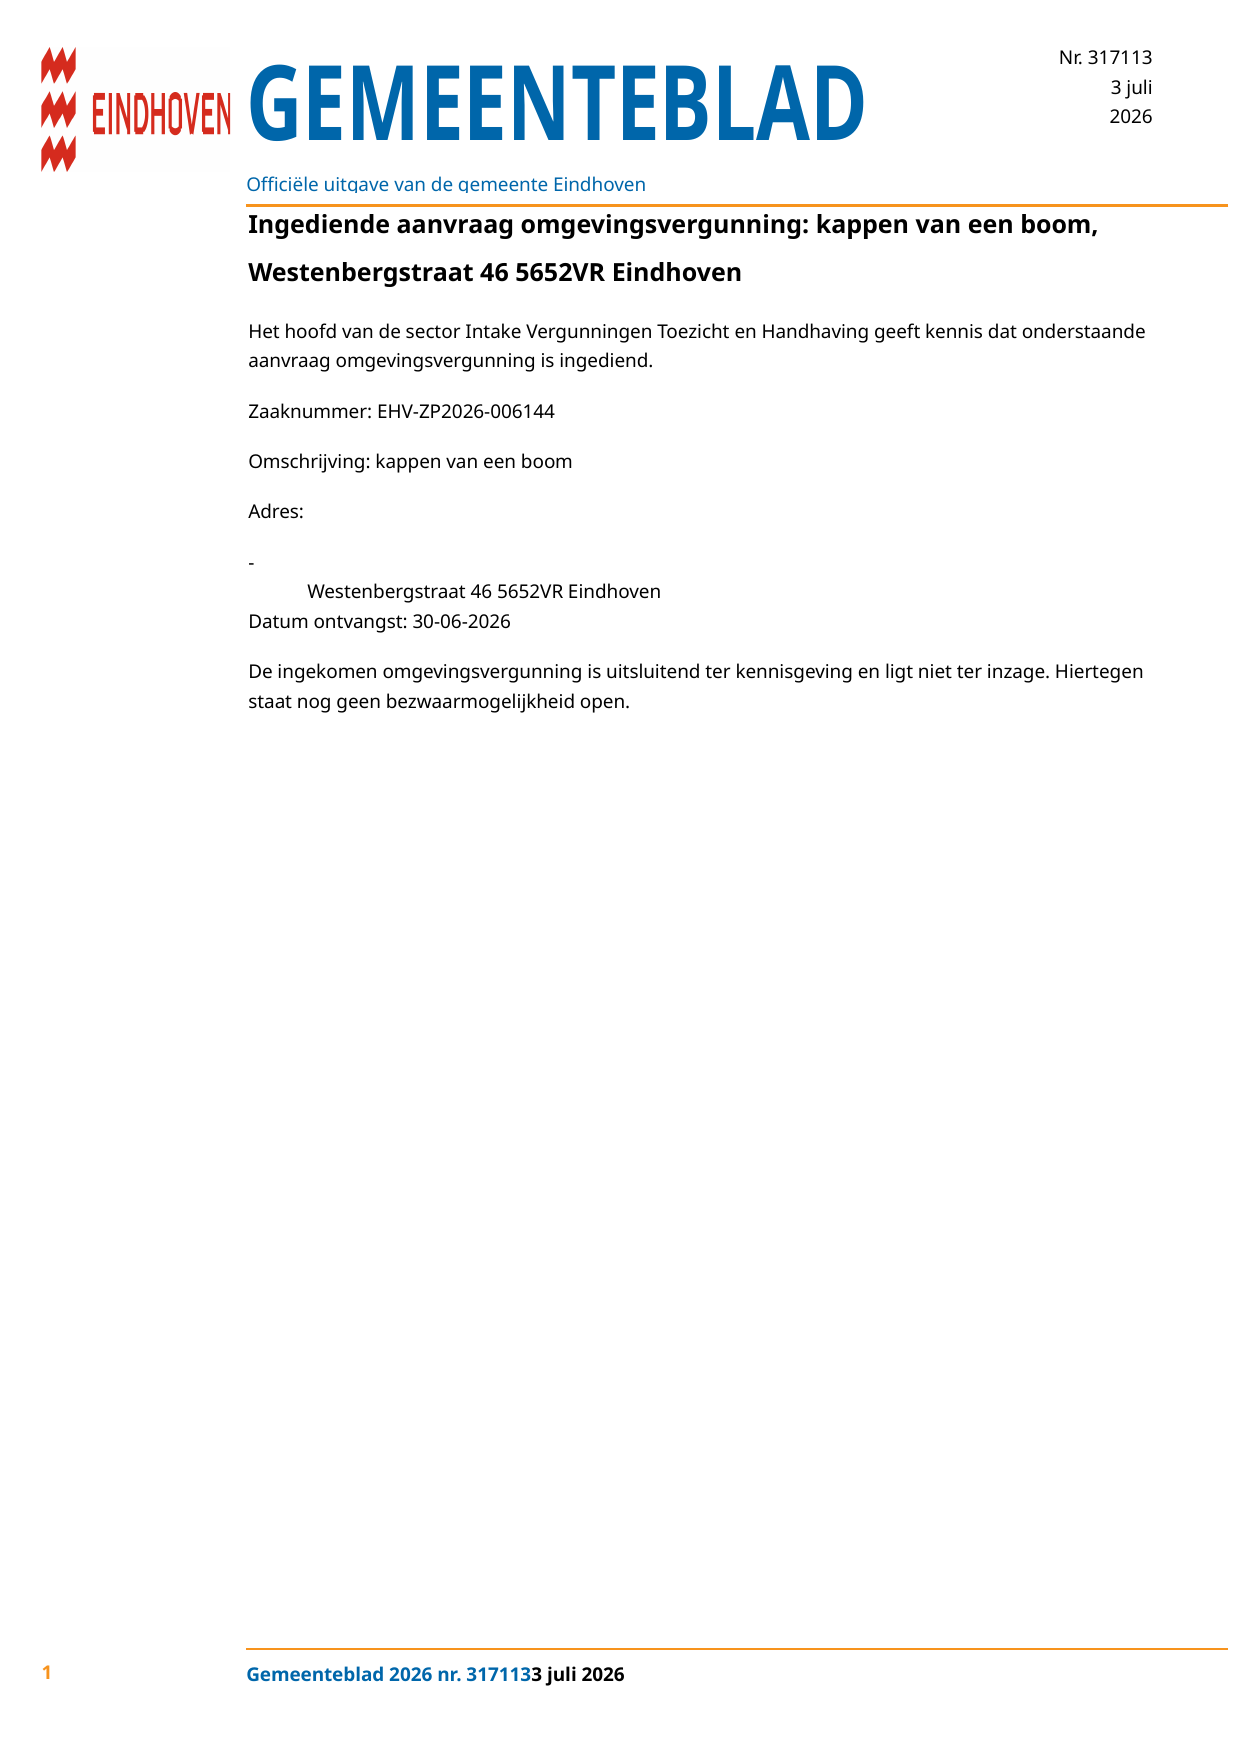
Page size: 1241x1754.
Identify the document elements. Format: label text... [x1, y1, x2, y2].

text Ingediende aanvraag omgevingsvergunning: kappen van een boom, Westenbergstraat 46 5652VR Eindhoven [248, 207, 1152, 288]
text Omschrijving: kappen van een boom [248, 448, 1152, 474]
text Het hoofd van de sector Intake Vergunningen Toezicht en Handhaving geeft kennis dat onderstaande aanvraag omgevingsvergunning is ingediend. [248, 318, 1152, 373]
text Adres: [248, 499, 1152, 524]
list Westenbergstraat 46 5652VR Eindhoven [248, 579, 1152, 604]
text De ingekomen omgevingsvergunning is uitsluitend ter kennisgeving en ligt niet ter inzage. Hiertegen staat nog geen bezwaarmogelijkheid open. [248, 659, 1152, 714]
text Zaaknummer: EHV-ZP2026-006144 [248, 398, 1152, 424]
text Datum ontvangst: 30-06-2026 [248, 608, 1152, 634]
picture [41, 47, 231, 172]
